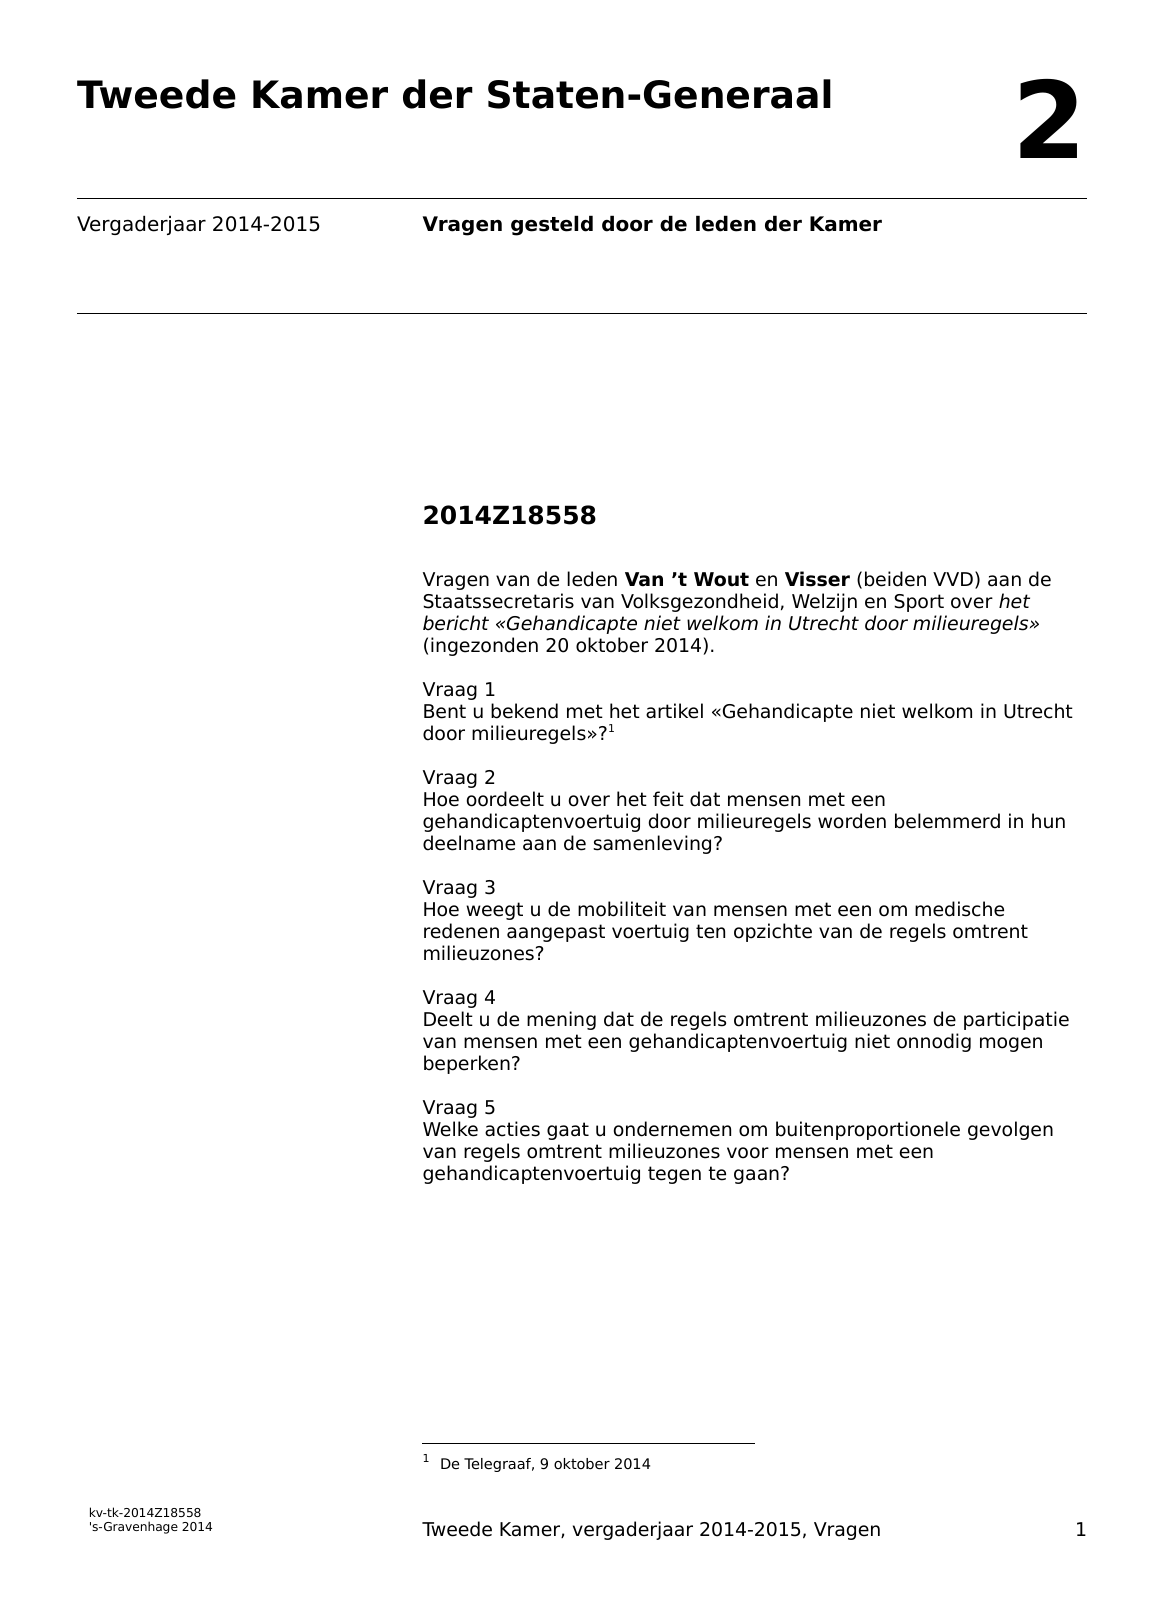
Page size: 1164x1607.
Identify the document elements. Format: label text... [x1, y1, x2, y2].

text Bent u bekend met het artikel «Gehandicapte niet welkom in Utrecht door milieuregels»? [422, 701, 1087, 745]
text Vraag 5 [422, 1097, 1087, 1119]
text Hoe oordeelt u over het feit dat mensen met een gehandicaptenvoertuig door milieuregels worden belemmerd in hun deelname aan de samenleving? [422, 789, 1087, 855]
text Vraag 1 [422, 679, 1087, 701]
text 's-Gravenhage 2014 [88, 1520, 323, 1534]
table_header Tweede Kamer der Staten-Generaal [77, 59, 886, 198]
text Hoe weegt u de mobiliteit van mensen met een om medische redenen aangepast voertuig ten opzichte van de regels omtrent milieuzones? [422, 899, 1087, 965]
table_header 2 [886, 59, 1087, 198]
text Vragen van de leden Van ’t Wout en Visser (beiden VVD) aan de Staatssecretaris van Volksgezondheid, Welzijn en Sport over het bericht «Gehandicapte niet welkom in Utrecht door milieuregels» (ingezonden 20 oktober 2014). [422, 569, 1087, 657]
table_cell Vragen gesteld door de leden der Kamer [422, 199, 1087, 313]
text kv-tk-2014Z18558 [88, 1506, 323, 1520]
text Deelt u de mening dat de regels omtrent milieuzones de participatie van mensen met een gehandicaptenvoertuig niet onnodig mogen beperken? [422, 1009, 1087, 1075]
text Vraag 3 [422, 877, 1087, 899]
text De Telegraaf, 9 oktober 2014 [422, 1452, 1087, 1474]
table_cell Vergaderjaar 2014-2015 [77, 199, 422, 313]
text Vraag 2 [422, 767, 1087, 789]
text Vraag 4 [422, 987, 1087, 1009]
text 2014Z18558 [422, 501, 1087, 531]
text Welke acties gaat u ondernemen om buitenproportionele gevolgen van regels omtrent milieuzones voor mensen met een gehandicaptenvoertuig tegen te gaan? [422, 1119, 1087, 1185]
